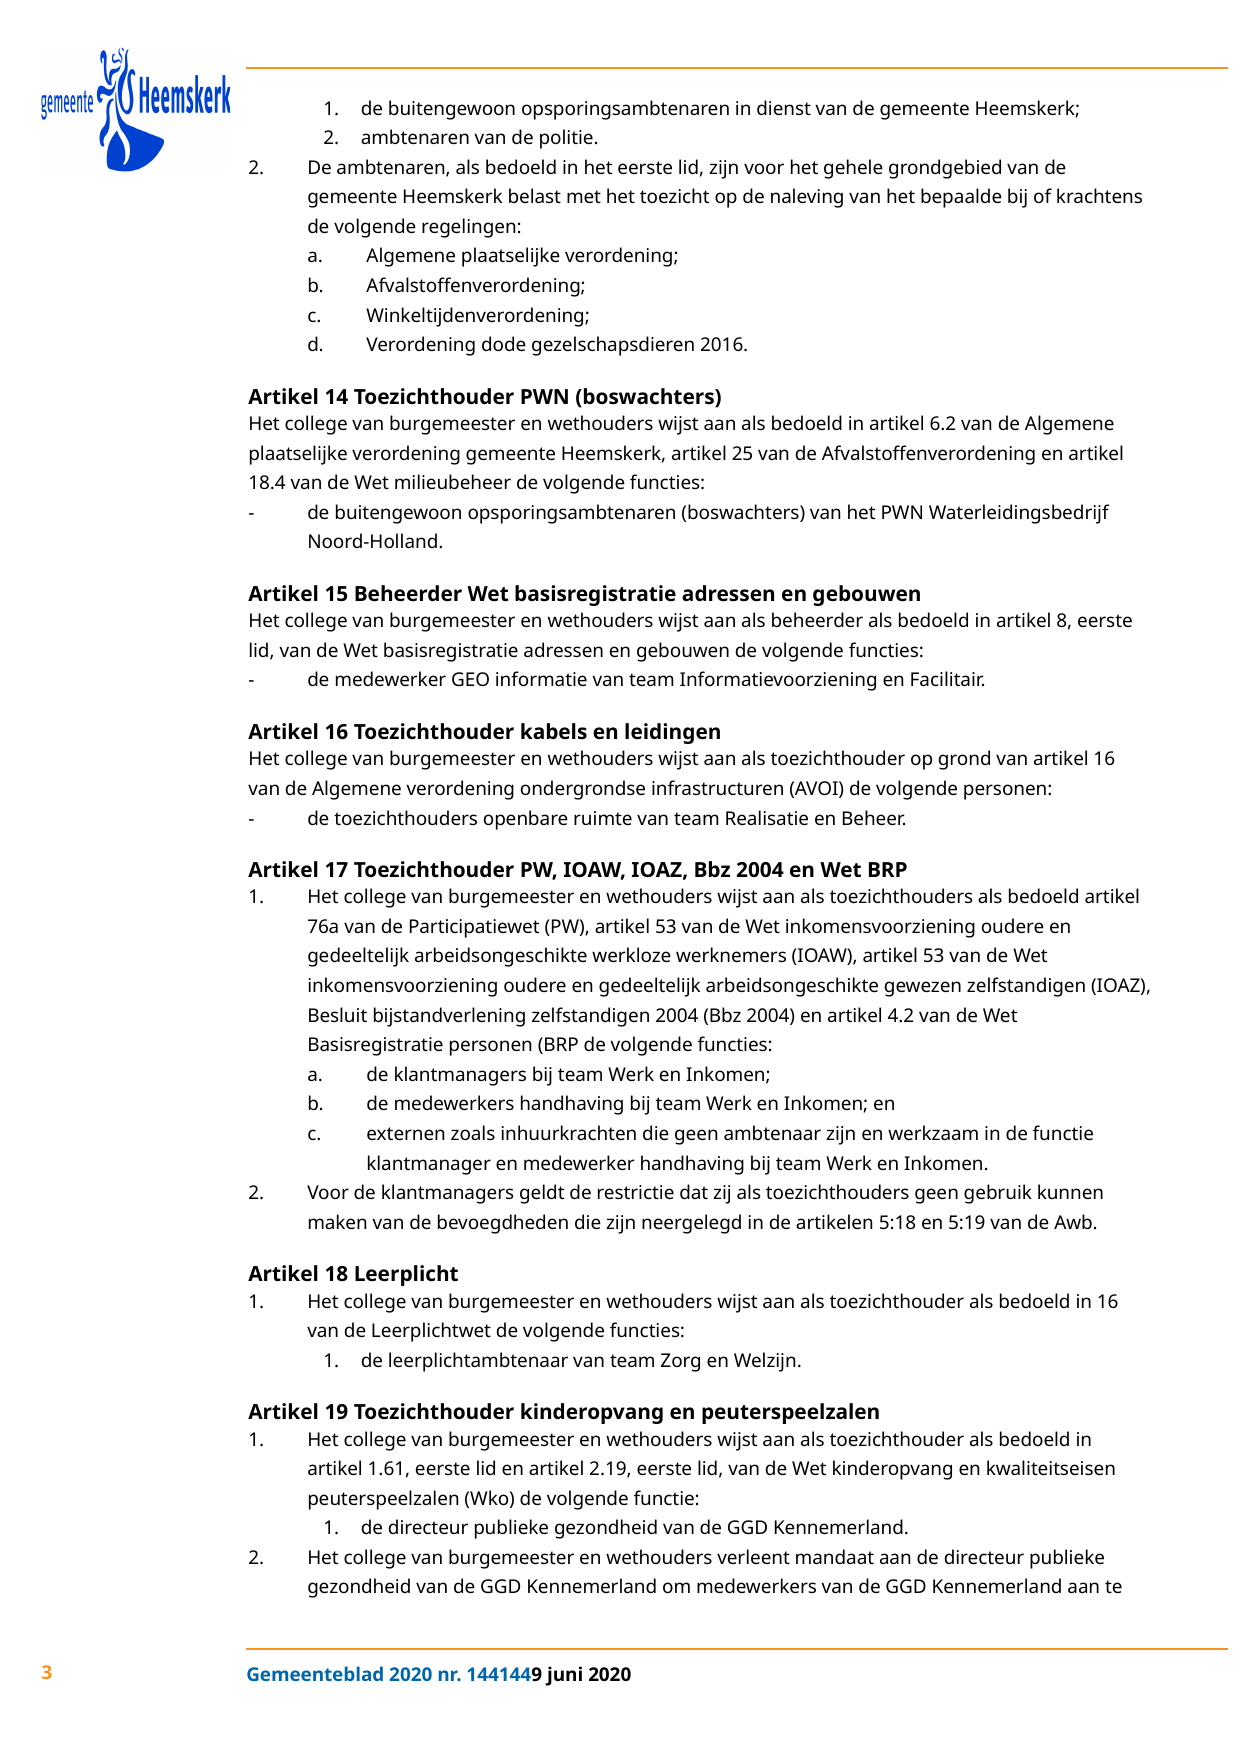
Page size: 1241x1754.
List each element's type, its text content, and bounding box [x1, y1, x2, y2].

list de buitengewoon opsporingsambtenaren in dienst van de gemeente Heemskerk; [323, 95, 1152, 121]
list de buitengewoon opsporingsambtenaren (boswachters) van het PWN Waterleidingsbedrijf Noord-Holland. [248, 499, 1152, 554]
list Het college van burgemeester en wethouders wijst aan als toezichthouder als bedoeld in artikel 1.61, eerste lid en artikel 2.19, eerste lid, van de Wet kinderopvang en kwaliteitseisen peuterspeelzalen (Wko) de volgende functie: [248, 1426, 1152, 1511]
list Voor de klantmanagers geldt de restrictie dat zij als toezichthouders geen gebruik kunnen maken van de bevoegdheden die zijn neergelegd in de artikelen 5:18 en 5:19 van de Awb. [248, 1179, 1152, 1235]
list de leerplichtambtenaar van team Zorg en Welzijn. [323, 1347, 1152, 1373]
list Algemene plaatselijke verordening; [307, 243, 1152, 268]
list de directeur publieke gezondheid van de GGD Kennemerland. [323, 1514, 1152, 1540]
list Afvalstoffenverordening; [307, 272, 1152, 298]
text Artikel 19 Toezichthouder kinderopvang en peuterspeelzalen [248, 1397, 1152, 1426]
list Het college van burgemeester en wethouders verleent mandaat aan de directeur publieke gezondheid van de GGD Kennemerland om medewerkers van de GGD Kennemerland aan te [248, 1544, 1152, 1599]
list Verordening dode gezelschapsdieren 2016. [307, 331, 1152, 357]
text Artikel 15 Beheerder Wet basisregistratie adressen en gebouwen [248, 579, 1152, 607]
list De ambtenaren, als bedoeld in het eerste lid, zijn voor het gehele grondgebied van de gemeente Heemskerk belast met het toezicht op de naleving van het bepaalde bij of krachtens de volgende regelingen: [248, 154, 1152, 239]
text Het college van burgemeester en wethouders wijst aan als toezichthouder op grond van artikel 16 van de Algemene verordening ondergrondse infrastructuren (AVOI) de volgende personen: [248, 746, 1152, 801]
list Winkeltijdenverordening; [307, 302, 1152, 328]
text Het college van burgemeester en wethouders wijst aan als beheerder als bedoeld in artikel 8, eerste lid, van de Wet basisregistratie adressen en gebouwen de volgende functies: [248, 607, 1152, 663]
list de medewerkers handhaving bij team Werk en Inkomen; en [307, 1091, 1152, 1116]
text Artikel 14 Toezichthouder PWN (boswachters) [248, 382, 1152, 410]
list Het college van burgemeester en wethouders wijst aan als toezichthouders als bedoeld artikel 76a van de Participatiewet (PW), artikel 53 van de Wet inkomensvoorziening oudere en gedeeltelijk arbeidsongeschikte werkloze werknemers (IOAW), artikel 53 van de Wet inkomensvoorziening oudere en gedeeltelijk arbeidsongeschikte gewezen zelfstandigen (IOAZ), Besluit bijstandverlening zelfstandigen 2004 (Bbz 2004) en artikel 4.2 van de Wet Basisregistratie personen (BRP de volgende functies: [248, 883, 1152, 1057]
list ambtenaren van de politie. [323, 124, 1152, 150]
text Artikel 18 Leerplicht [248, 1259, 1152, 1288]
list de toezichthouders openbare ruimte van team Realisatie en Beheer. [248, 805, 1152, 830]
picture [41, 47, 231, 172]
list Het college van burgemeester en wethouders wijst aan als toezichthouder als bedoeld in 16 van de Leerplichtwet de volgende functies: [248, 1288, 1152, 1343]
text Artikel 17 Toezichthouder PW, IOAW, IOAZ, Bbz 2004 en Wet BRP [248, 855, 1152, 883]
list externen zoals inhuurkrachten die geen ambtenaar zijn en werkzaam in de functie klantmanager en medewerker handhaving bij team Werk en Inkomen. [307, 1120, 1152, 1176]
text Artikel 16 Toezichthouder kabels en leidingen [248, 717, 1152, 746]
text Het college van burgemeester en wethouders wijst aan als bedoeld in artikel 6.2 van de Algemene plaatselijke verordening gemeente Heemskerk, artikel 25 van de Afvalstoffenverordening en artikel 18.4 van de Wet milieubeheer de volgende functies: [248, 410, 1152, 495]
list de medewerker GEO informatie van team Informatievoorziening en Facilitair. [248, 667, 1152, 692]
list de klantmanagers bij team Werk en Inkomen; [307, 1061, 1152, 1087]
